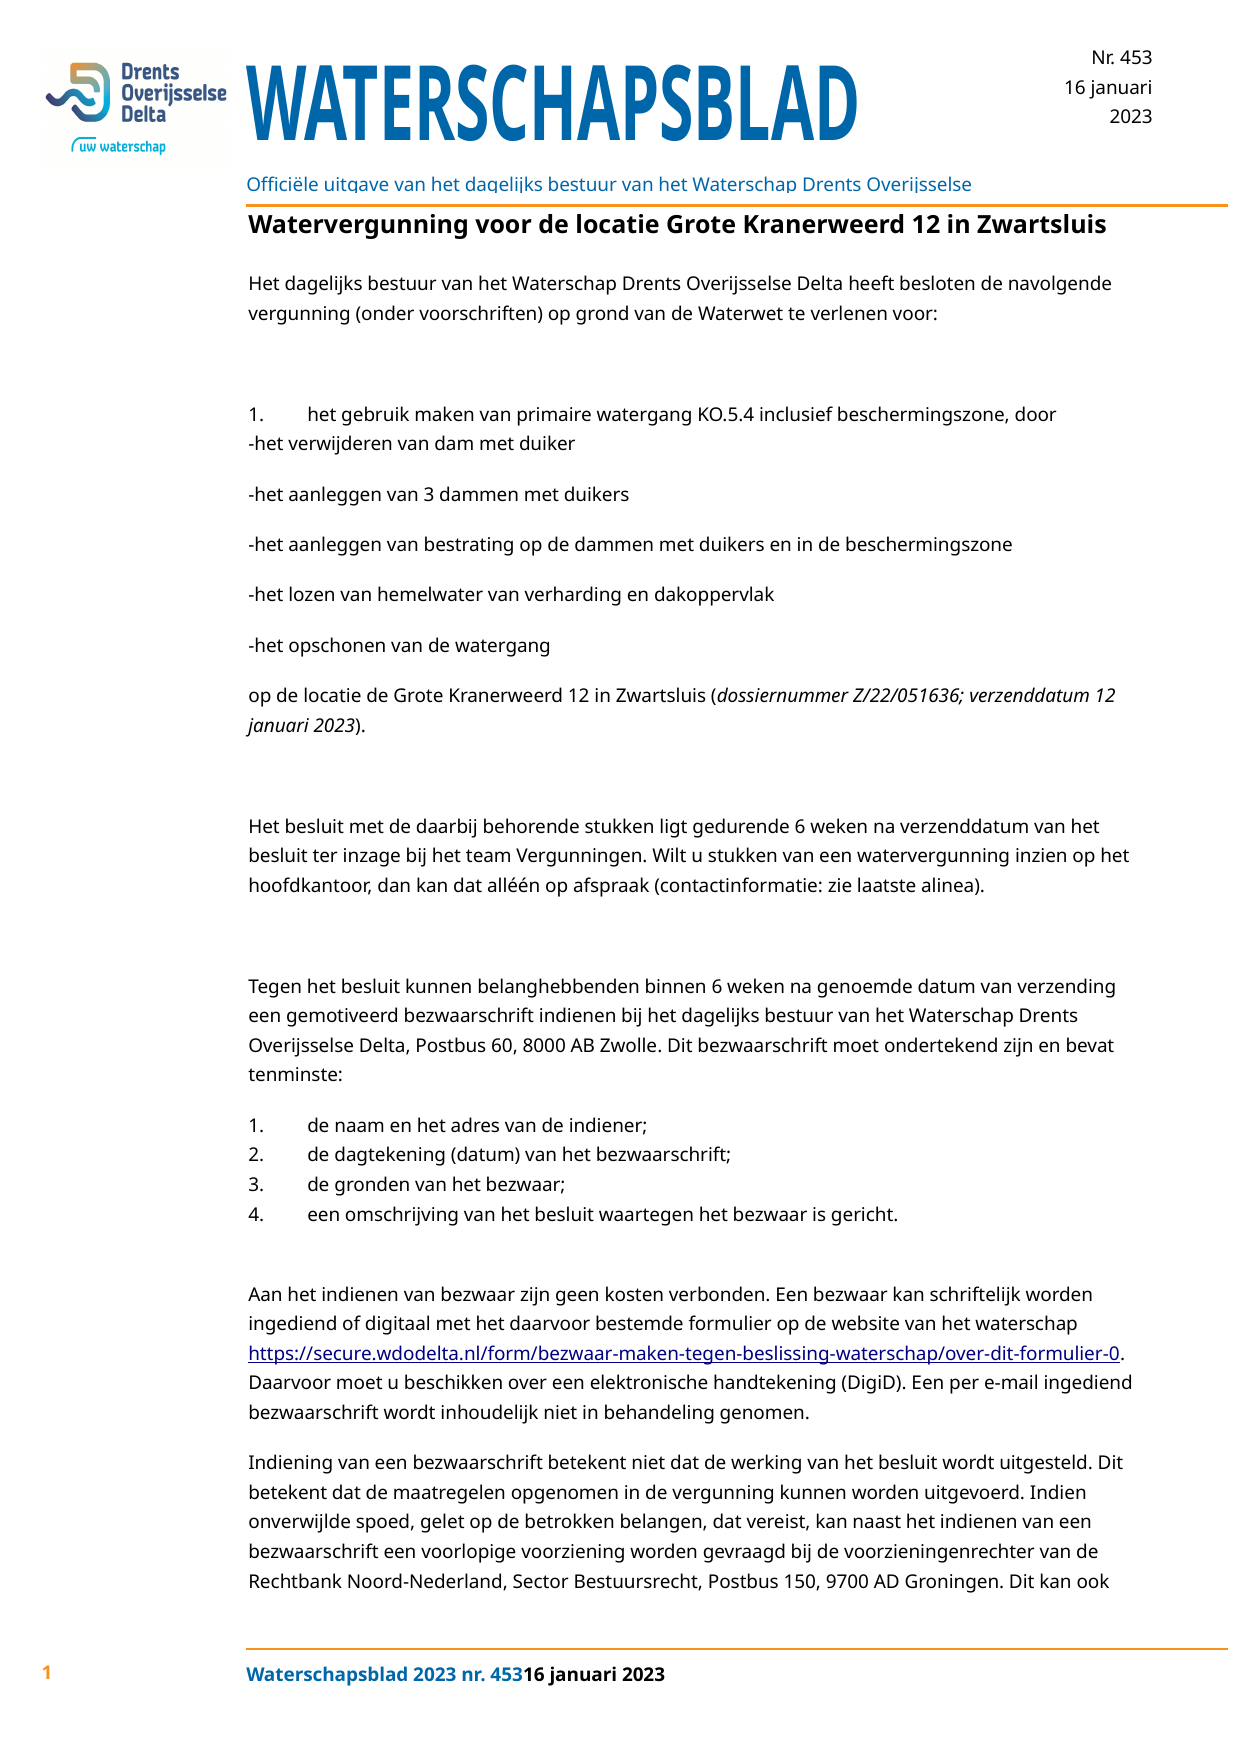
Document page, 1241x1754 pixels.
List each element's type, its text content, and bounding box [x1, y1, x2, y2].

list een omschrijving van het besluit waartegen het bezwaar is gericht. [248, 1201, 1152, 1226]
text -het lozen van hemelwater van verharding en dakoppervlak [248, 582, 1152, 607]
list de naam en het adres van de indiener; [248, 1112, 1152, 1138]
list het gebruik maken van primaire watergang KO.5.4 inclusief beschermingszone, door [248, 401, 1152, 426]
text -het opschonen van de watergang [248, 632, 1152, 658]
list de dagtekening (datum) van het bezwaarschrift; [248, 1142, 1152, 1167]
picture [41, 47, 231, 172]
text -het aanleggen van 3 dammen met duikers [248, 481, 1152, 506]
text -het aanleggen van bestrating op de dammen met duikers en in de beschermingszone [248, 531, 1152, 557]
text Het dagelijks bestuur van het Waterschap Drents Overijsselse Delta heeft besloten de navolgende vergunning (onder voorschriften) op grond van de Waterwet te verlenen voor: [248, 270, 1152, 326]
text op de locatie de Grote Kranerweerd 12 in Zwartsluis (dossiernummer Z/22/051636; verzenddatum 12 januari 2023). [248, 682, 1152, 738]
text Indiening van een bezwaarschrift betekent niet dat de werking van het besluit wordt uitgesteld. Dit betekent dat de maatregelen opgenomen in de vergunning kunnen worden uitgevoerd. Indien onverwijlde spoed, gelet op de betrokken belangen, dat vereist, kan naast het indienen van een bezwaarschrift een voorlopige voorziening worden gevraagd bij de voorzieningenrechter van de Rechtbank Noord-Nederland, Sector Bestuursrecht, Postbus 150, 9700 AD Groningen. Dit kan ook [248, 1449, 1152, 1593]
text Tegen het besluit kunnen belanghebbenden binnen 6 weken na genoemde datum van verzending een gemotiveerd bezwaarschrift indienen bij het dagelijks bestuur van het Waterschap Drents Overijsselse Delta, Postbus 60, 8000 AB Zwolle. Dit bezwaarschrift moet ondertekend zijn en bevat tenminste: [248, 973, 1152, 1087]
text Watervergunning voor de locatie Grote Kranerweerd 12 in Zwartsluis [248, 207, 1152, 241]
text Aan het indienen van bezwaar zijn geen kosten verbonden. Een bezwaar kan schriftelijk worden ingediend of digitaal met het daarvoor bestemde formulier op de website van het waterschap https://secure.wdodelta.nl/form/bezwaar-maken-tegen-beslissing-waterschap/over-dit-formulier-0. Daarvoor moet u beschikken over een elektronische handtekening (DigiD). Een per e-mail ingediend bezwaarschrift wordt inhoudelijk niet in behandeling genomen. [248, 1281, 1152, 1425]
list de gronden van het bezwaar; [248, 1171, 1152, 1197]
text Het besluit met de daarbij behorende stukken ligt gedurende 6 weken na verzenddatum van het besluit ter inzage bij het team Vergunningen. Wilt u stukken van een watervergunning inzien op het hoofdkantoor, dan kan dat alléén op afspraak (contactinformatie: zie laatste alinea). [248, 813, 1152, 898]
text -het verwijderen van dam met duiker [248, 430, 1152, 456]
